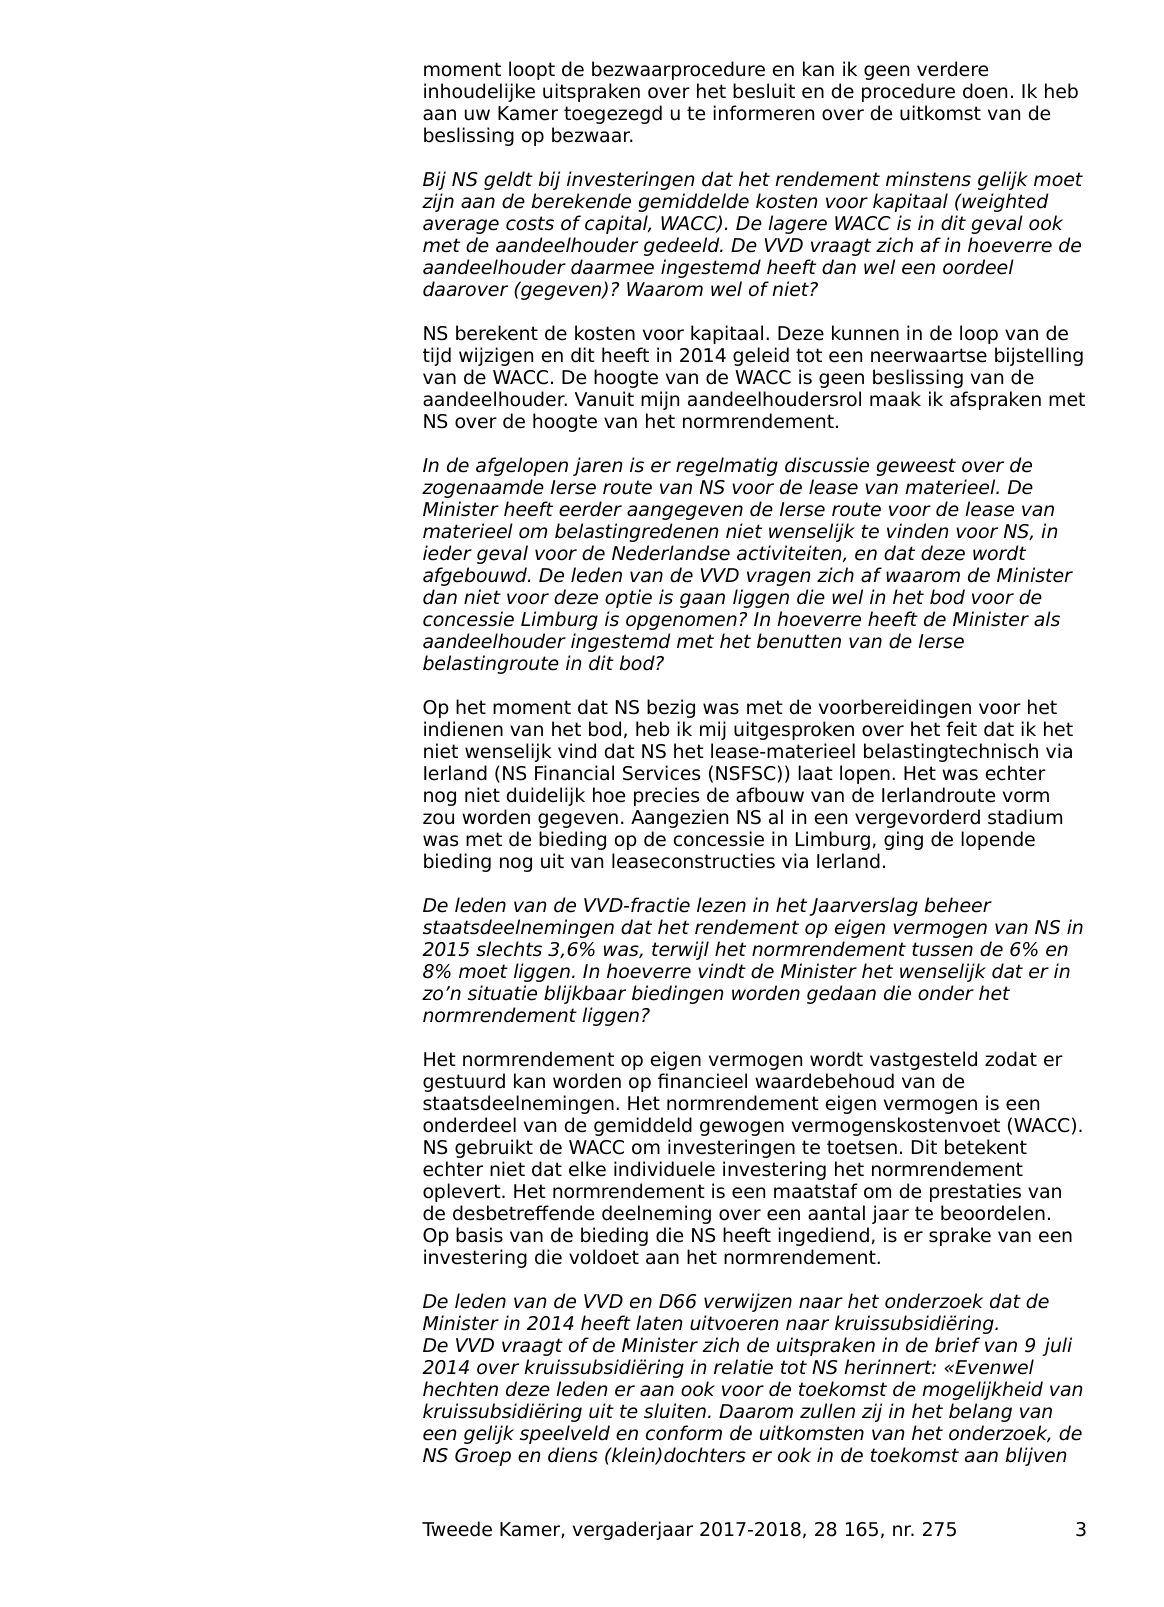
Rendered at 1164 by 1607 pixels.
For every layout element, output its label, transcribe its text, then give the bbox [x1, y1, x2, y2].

text De leden van de VVD en D66 verwijzen naar het onderzoek dat de Minister in 2014 heeft laten uitvoeren naar kruissubsidiëring. [422, 1291, 1087, 1335]
text Op basis van de bieding die NS heeft ingediend, is er sprake van een investering die voldoet aan het normrendement. [422, 1225, 1087, 1269]
text De leden van de VVD-fractie lezen in het Jaarverslag beheer staatsdeelnemingen dat het rendement op eigen vermogen van NS in 2015 slechts 3,6% was, terwijl het normrendement tussen de 6% en 8% moet liggen. In hoeverre vindt de Minister het wenselijk dat er in zo’n situatie blijkbaar biedingen worden gedaan die onder het normrendement liggen? [422, 895, 1087, 1027]
text Het normrendement op eigen vermogen wordt vastgesteld zodat er gestuurd kan worden op financieel waardebehoud van de staatsdeelnemingen. Het normrendement eigen vermogen is een onderdeel van de gemiddeld gewogen vermogenskostenvoet (WACC). NS gebruikt de WACC om investeringen te toetsen. Dit betekent echter niet dat elke individuele investering het normrendement oplevert. Het normrendement is een maatstaf om de prestaties van de desbetreffende deelneming over een aantal jaar te beoordelen. [422, 1049, 1087, 1225]
text De VVD vraagt of de Minister zich de uitspraken in de brief van 9 juli 2014 over kruissubsidiëring in relatie tot NS herinnert: «Evenwel hechten deze leden er aan ook voor de toekomst de mogelijkheid van kruissubsidiëring uit te sluiten. Daarom zullen zij in het belang van een gelijk speelveld en conform de uitkomsten van het onderzoek, de NS Groep en diens (klein)dochters er ook in de toekomst aan blijven [422, 1335, 1087, 1467]
text Op het moment dat NS bezig was met de voorbereidingen voor het indienen van het bod, heb ik mij uitgesproken over het feit dat ik het niet wenselijk vind dat NS het lease-materieel belastingtechnisch via Ierland (NS Financial Services (NSFSC)) laat lopen. Het was echter nog niet duidelijk hoe precies de afbouw van de Ierlandroute vorm zou worden gegeven. Aangezien NS al in een vergevorderd stadium was met de bieding op de concessie in Limburg, ging de lopende bieding nog uit van leaseconstructies via Ierland. [422, 697, 1087, 873]
text In de afgelopen jaren is er regelmatig discussie geweest over de zogenaamde Ierse route van NS voor de lease van materieel. De Minister heeft eerder aangegeven de Ierse route voor de lease van materieel om belastingredenen niet wenselijk te vinden voor NS, in ieder geval voor de Nederlandse activiteiten, en dat deze wordt afgebouwd. De leden van de VVD vragen zich af waarom de Minister dan niet voor deze optie is gaan liggen die wel in het bod voor de concessie Limburg is opgenomen? In hoeverre heeft de Minister als aandeelhouder ingestemd met het benutten van de Ierse belastingroute in dit bod? [422, 455, 1087, 675]
text moment loopt de bezwaarprocedure en kan ik geen verdere inhoudelijke uitspraken over het besluit en de procedure doen. Ik heb aan uw Kamer toegezegd u te informeren over de uitkomst van de beslissing op bezwaar. [422, 59, 1087, 147]
text NS berekent de kosten voor kapitaal. Deze kunnen in de loop van de tijd wijzigen en dit heeft in 2014 geleid tot een neerwaartse bijstelling van de WACC. De hoogte van de WACC is geen beslissing van de aandeelhouder. Vanuit mijn aandeelhoudersrol maak ik afspraken met NS over de hoogte van het normrendement. [422, 323, 1087, 433]
text Bij NS geldt bij investeringen dat het rendement minstens gelijk moet zijn aan de berekende gemiddelde kosten voor kapitaal (weighted average costs of capital, WACC). De lagere WACC is in dit geval ook met de aandeelhouder gedeeld. De VVD vraagt zich af in hoeverre de aandeelhouder daarmee ingestemd heeft dan wel een oordeel daarover (gegeven)? Waarom wel of niet? [422, 169, 1087, 301]
